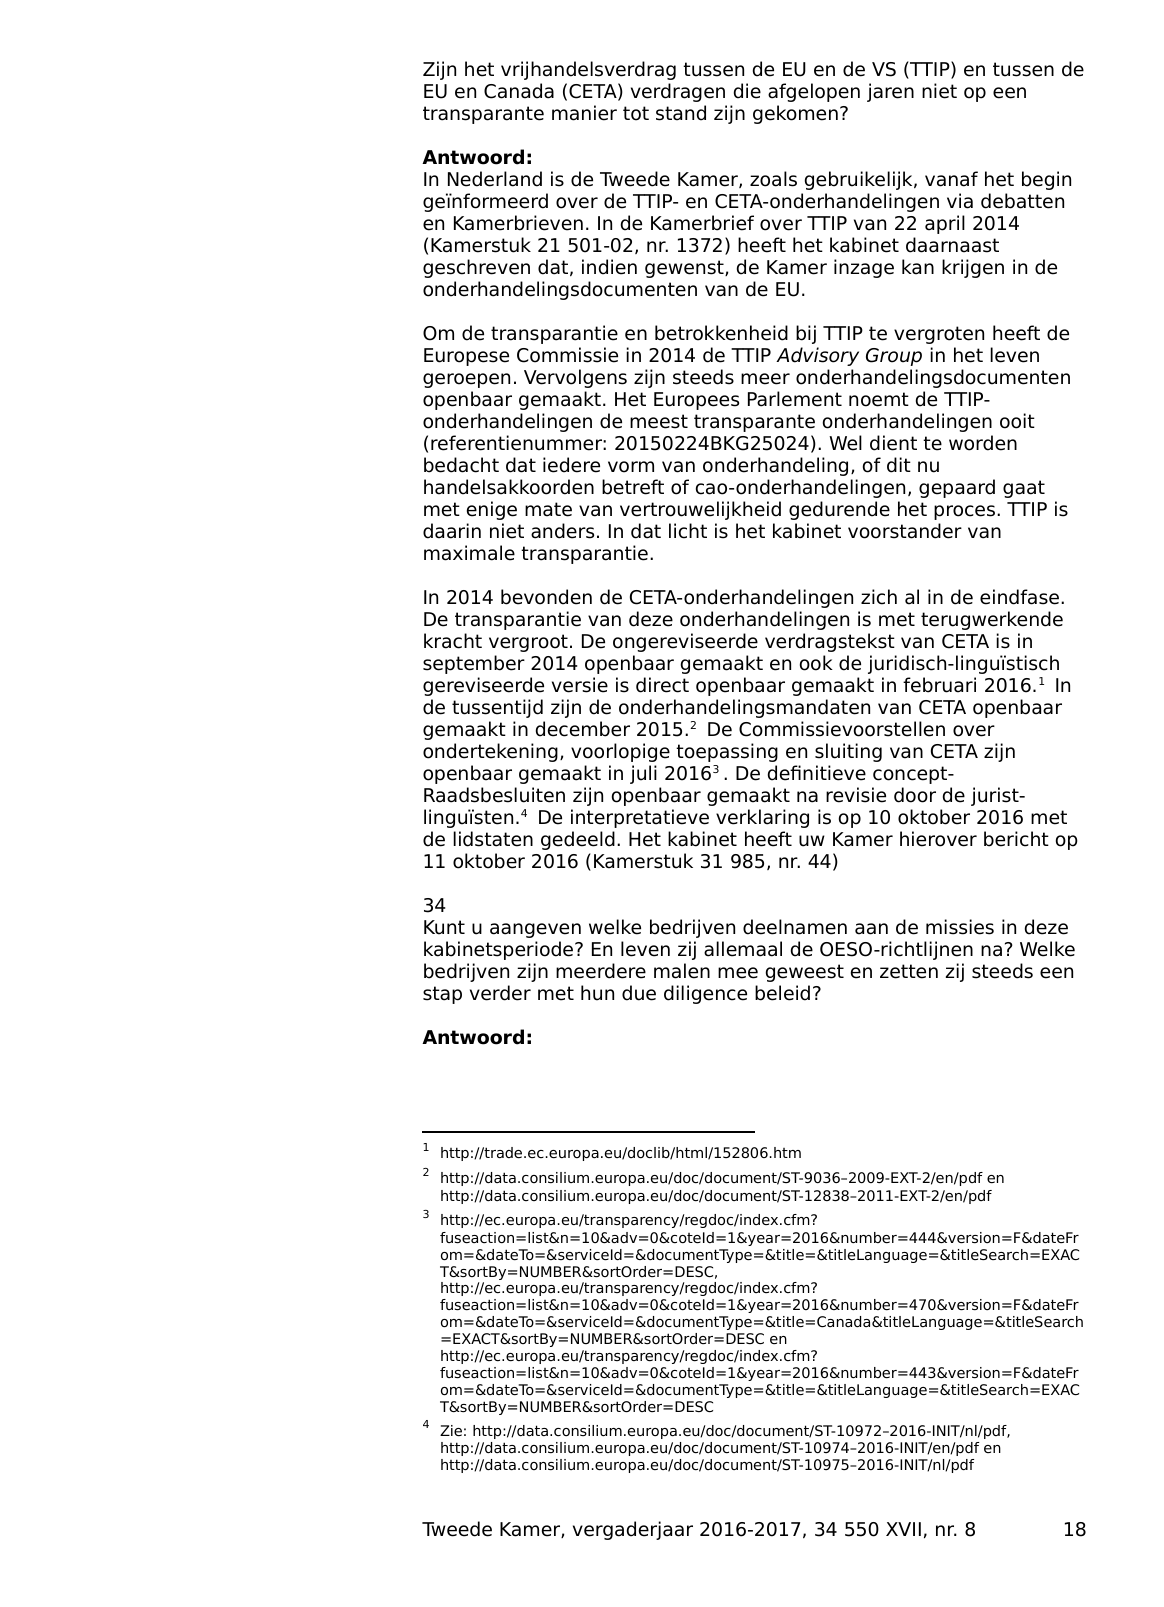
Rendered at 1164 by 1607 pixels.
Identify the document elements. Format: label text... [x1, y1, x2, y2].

text Kunt u aangeven welke bedrijven deelnamen aan de missies in deze kabinetsperiode? En leven zij allemaal de OESO-richtlijnen na? Welke bedrijven zijn meerdere malen mee geweest en zetten zij steeds een stap verder met hun due diligence beleid? [422, 917, 1087, 1005]
text http://ec.europa.eu/transparency/regdoc/index.cfm?fuseaction=list&n=10&adv=0&coteId=1&year=2016&number=444&version=F&dateFrom=&dateTo=&serviceId=&documentType=&title=&titleLanguage=&titleSearch=EXACT&sortBy=NUMBER&sortOrder=DESC, http://ec.europa.eu/transparency/regdoc/index.cfm?fuseaction=list&n=10&adv=0&coteId=1&year=2016&number=470&version=F&dateFrom=&dateTo=&serviceId=&documentType=&title=Canada&titleLanguage=&titleSearch=EXACT&sortBy=NUMBER&sortOrder=DESC en http://ec.europa.eu/transparency/regdoc/index.cfm?fuseaction=list&n=10&adv=0&coteId=1&year=2016&number=443&version=F&dateFrom=&dateTo=&serviceId=&documentType=&title=&titleLanguage=&titleSearch=EXACT&sortBy=NUMBER&sortOrder=DESC [422, 1208, 1087, 1416]
text Antwoord: [422, 147, 1087, 169]
text Antwoord: [422, 1027, 1087, 1049]
text http://data.consilium.europa.eu/doc/document/ST-9036–2009-EXT-2/en/pdf en http://data.consilium.europa.eu/doc/document/ST-12838–2011-EXT-2/en/pdf [422, 1166, 1087, 1205]
text 34 [422, 895, 1087, 917]
text Zijn het vrijhandelsverdrag tussen de EU en de VS (TTIP) en tussen de EU en Canada (CETA) verdragen die afgelopen jaren niet op een transparante manier tot stand zijn gekomen? [422, 59, 1087, 125]
text In 2014 bevonden de CETA-onderhandelingen zich al in de eindfase. De transparantie van deze onderhandelingen is met terugwerkende kracht vergroot. De ongereviseerde verdragstekst van CETA is in september 2014 openbaar gemaakt en ook de juridisch-linguïstisch gereviseerde versie is direct openbaar gemaakt in februari 2016. In de tussentijd zijn de onderhandelingsmandaten van CETA openbaar gemaakt in december 2015. De Commissievoorstellen over ondertekening, voorlopige toepassing en sluiting van CETA zijn openbaar gemaakt in juli 2016. De definitieve concept-Raadsbesluiten zijn openbaar gemaakt na revisie door de jurist-linguïsten. De interpretatieve verklaring is op 10 oktober 2016 met de lidstaten gedeeld. Het kabinet heeft uw Kamer hierover bericht op 11 oktober 2016 (Kamerstuk 31 985, nr. 44) [422, 587, 1087, 873]
text In Nederland is de Tweede Kamer, zoals gebruikelijk, vanaf het begin geïnformeerd over de TTIP- en CETA-onderhandelingen via debatten en Kamerbrieven. In de Kamerbrief over TTIP van 22 april 2014 (Kamerstuk 21 501-02, nr. 1372) heeft het kabinet daarnaast geschreven dat, indien gewenst, de Kamer inzage kan krijgen in de onderhandelingsdocumenten van de EU. [422, 169, 1087, 301]
text http://trade.ec.europa.eu/doclib/html/152806.htm [422, 1141, 1087, 1163]
text Zie: http://data.consilium.europa.eu/doc/document/ST-10972–2016-INIT/nl/pdf, http://data.consilium.europa.eu/doc/document/ST-10974–2016-INIT/en/pdf en http://data.consilium.europa.eu/doc/document/ST-10975–2016-INIT/nl/pdf [422, 1418, 1087, 1474]
text Om de transparantie en betrokkenheid bij TTIP te vergroten heeft de Europese Commissie in 2014 de TTIP Advisory Group in het leven geroepen. Vervolgens zijn steeds meer onderhandelingsdocumenten openbaar gemaakt. Het Europees Parlement noemt de TTIP-onderhandelingen de meest transparante onderhandelingen ooit (referentienummer: 20150224BKG25024). Wel dient te worden bedacht dat iedere vorm van onderhandeling, of dit nu handelsakkoorden betreft of cao-onderhandelingen, gepaard gaat met enige mate van vertrouwelijkheid gedurende het proces. TTIP is daarin niet anders. In dat licht is het kabinet voorstander van maximale transparantie. [422, 323, 1087, 565]
